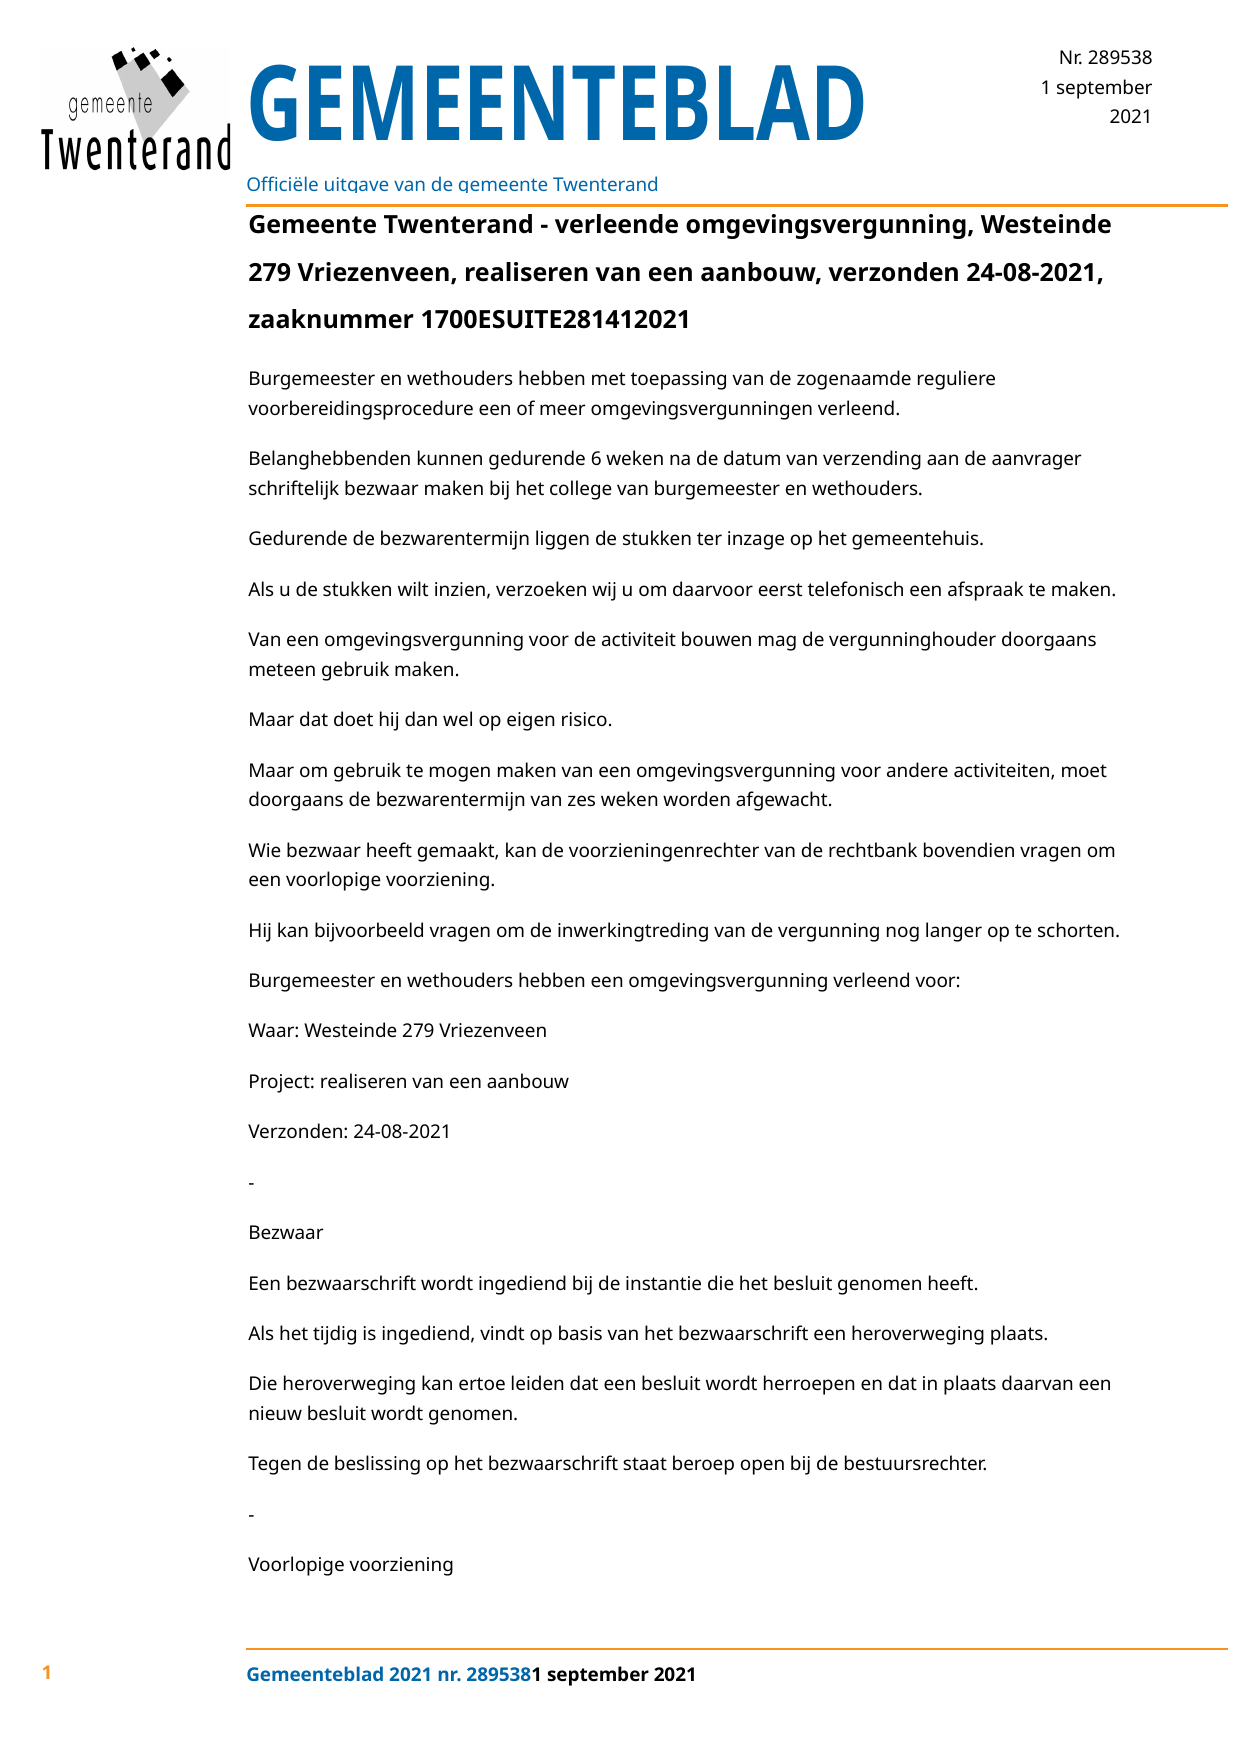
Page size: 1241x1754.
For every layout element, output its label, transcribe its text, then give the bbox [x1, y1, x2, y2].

text Maar om gebruik te mogen maken van een omgevingsvergunning voor andere activiteiten, moet doorgaans de bezwarentermijn van zes weken worden afgewacht. [248, 757, 1152, 812]
text - [248, 1501, 1152, 1527]
text Gedurende de bezwarentermijn liggen de stukken ter inzage op het gemeentehuis. [248, 526, 1152, 551]
text Tegen de beslissing op het bezwaarschrift staat beroep open bij de bestuursrechter. [248, 1451, 1152, 1476]
text Verzonden: 24-08-2021 [248, 1118, 1152, 1144]
text Gemeente Twenterand - verleende omgevingsvergunning, Westeinde 279 Vriezenveen, realiseren van een aanbouw, verzonden 24-08-2021, zaaknummer 1700ESUITE281412021 [248, 207, 1152, 336]
text Hij kan bijvoorbeeld vragen om de inwerkingtreding van de vergunning nog langer op te schorten. [248, 917, 1152, 942]
text Bezwaar [248, 1219, 1152, 1245]
text - [248, 1169, 1152, 1194]
text Die heroverweging kan ertoe leiden dat een besluit wordt herroepen en dat in plaats daarvan een nieuw besluit wordt genomen. [248, 1371, 1152, 1426]
text Als het tijdig is ingediend, vindt op basis van het bezwaarschrift een heroverweging plaats. [248, 1320, 1152, 1346]
text Voorlopige voorziening [248, 1551, 1152, 1577]
text Wie bezwaar heeft gemaakt, kan de voorzieningenrechter van de rechtbank bovendien vragen om een voorlopige voorziening. [248, 837, 1152, 892]
text Waar: Westeinde 279 Vriezenveen [248, 1018, 1152, 1043]
text Van een omgevingsvergunning voor de activiteit bouwen mag de vergunninghouder doorgaans meteen gebruik maken. [248, 626, 1152, 682]
text Als u de stukken wilt inzien, verzoeken wij u om daarvoor eerst telefonisch een afspraak te maken. [248, 576, 1152, 602]
text Burgemeester en wethouders hebben een omgevingsvergunning verleend voor: [248, 967, 1152, 993]
text Burgemeester en wethouders hebben met toepassing van de zogenaamde reguliere voorbereidingsprocedure een of meer omgevingsvergunningen verleend. [248, 366, 1152, 421]
text Een bezwaarschrift wordt ingediend bij de instantie die het besluit genomen heeft. [248, 1270, 1152, 1295]
text Belanghebbenden kunnen gedurende 6 weken na de datum van verzending aan de aanvrager schriftelijk bezwaar maken bij het college van burgemeester en wethouders. [248, 446, 1152, 501]
text Maar dat doet hij dan wel op eigen risico. [248, 706, 1152, 732]
text Project: realiseren van een aanbouw [248, 1068, 1152, 1094]
picture [41, 47, 231, 172]
